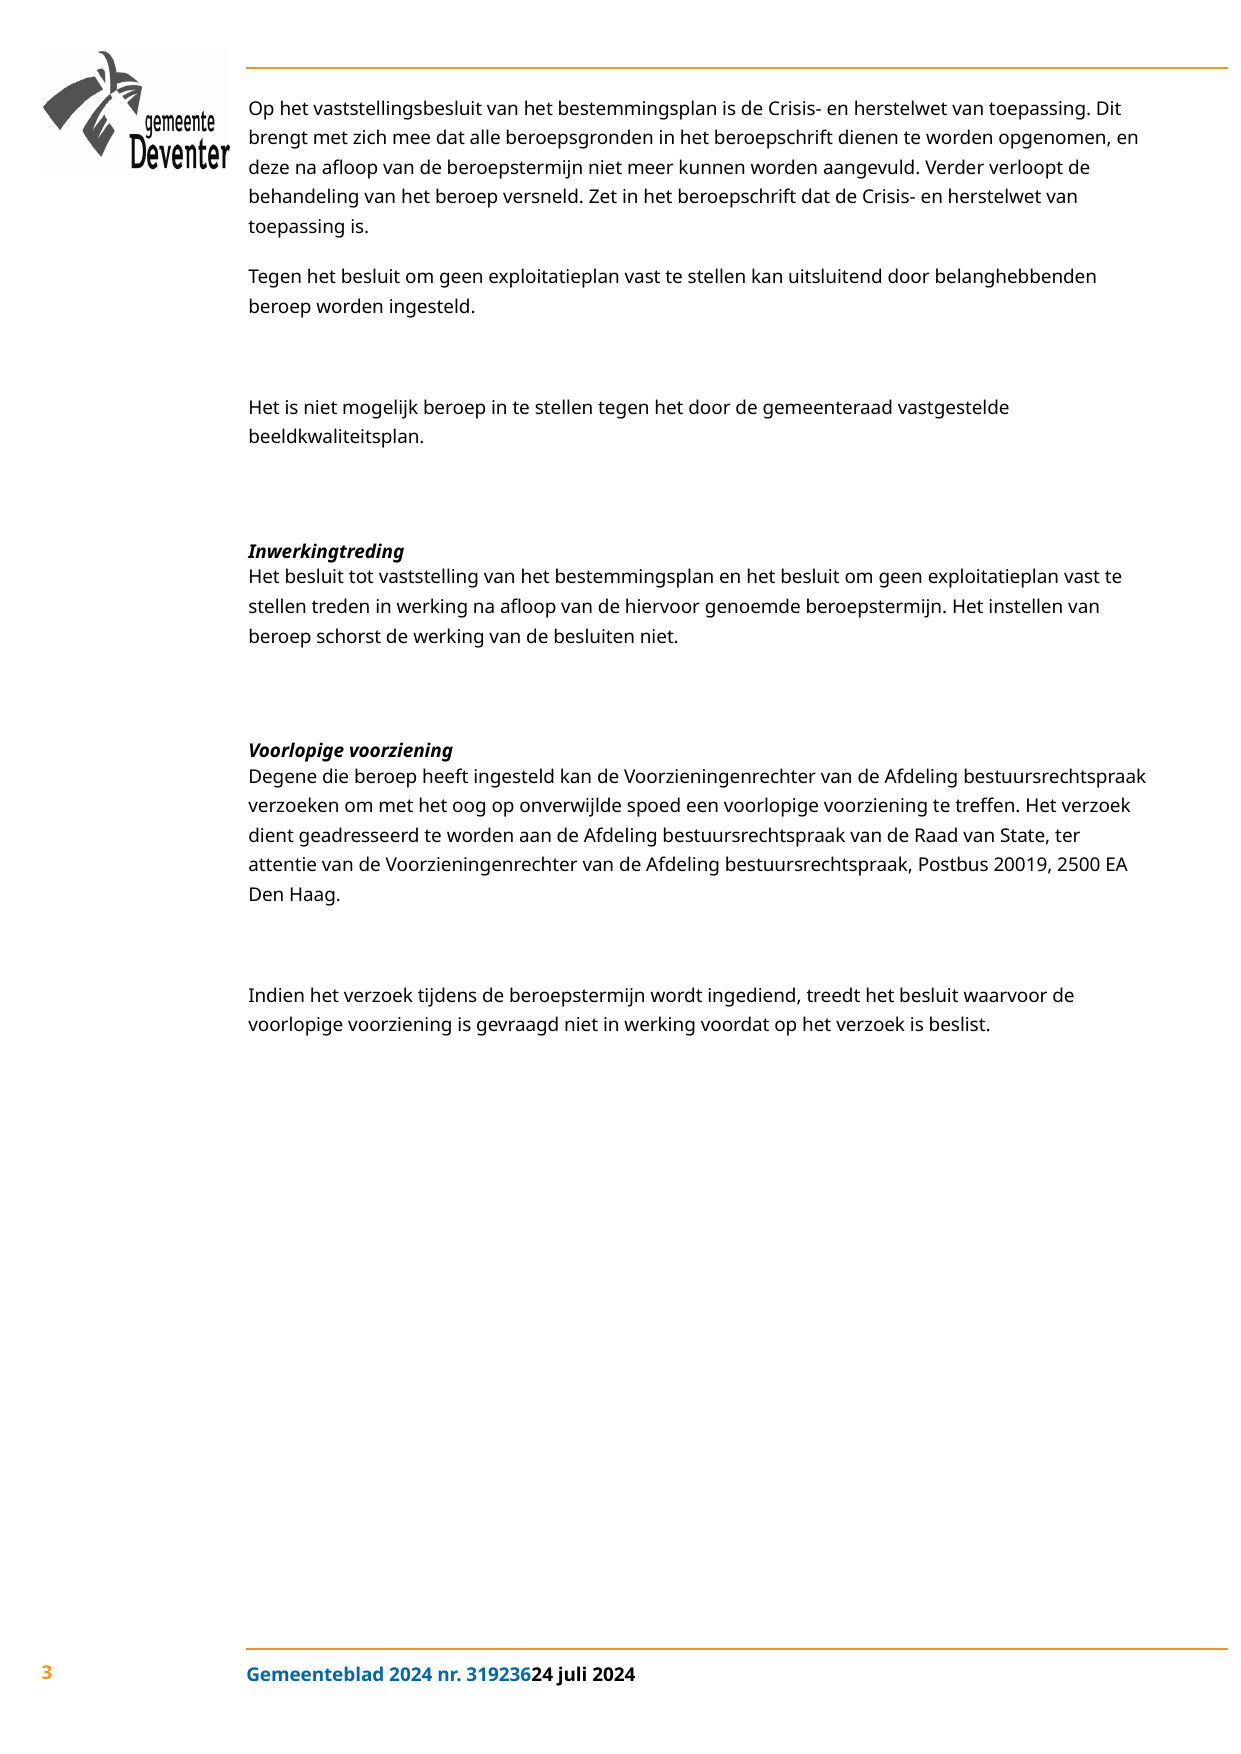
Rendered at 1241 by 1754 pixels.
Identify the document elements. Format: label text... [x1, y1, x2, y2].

text Op het vaststellingsbesluit van het bestemmingsplan is de Crisis- en herstelwet van toepassing. Dit brengt met zich mee dat alle beroepsgronden in het beroepschrift dienen te worden opgenomen, en deze na afloop van de beroepstermijn niet meer kunnen worden aangevuld. Verder verloopt de behandeling van het beroep versneld. Zet in het beroepschrift dat de Crisis- en herstelwet van toepassing is. [248, 95, 1152, 239]
text Indien het verzoek tijdens de beroepstermijn wordt ingediend, treedt het besluit waarvoor de voorlopige voorziening is gevraagd niet in werking voordat op het verzoek is beslist. [248, 982, 1152, 1037]
text Het besluit tot vaststelling van het bestemmingsplan en het besluit om geen exploitatieplan vast te stellen treden in werking na afloop van de hiervoor genoemde beroepstermijn. Het instellen van beroep schorst de werking van de besluiten niet. [248, 564, 1152, 648]
text Tegen het besluit om geen exploitatieplan vast te stellen kan uitsluitend door belanghebbenden beroep worden ingesteld. [248, 263, 1152, 319]
text Voorlopige voorziening [248, 737, 1152, 763]
text Inwerkingtreding [248, 538, 1152, 564]
picture [41, 47, 231, 172]
text Degene die beroep heeft ingesteld kan de Voorzieningenrechter van de Afdeling bestuursrechtspraak verzoeken om met het oog op onverwijlde spoed een voorlopige voorziening te treffen. Het verzoek dient geadresseerd te worden aan de Afdeling bestuursrechtspraak van de Raad van State, ter attentie van de Voorzieningenrechter van de Afdeling bestuursrechtspraak, Postbus 20019, 2500 EA Den Haag. [248, 763, 1152, 907]
text Het is niet mogelijk beroep in te stellen tegen het door de gemeenteraad vastgestelde beeldkwaliteitsplan. [248, 394, 1152, 449]
